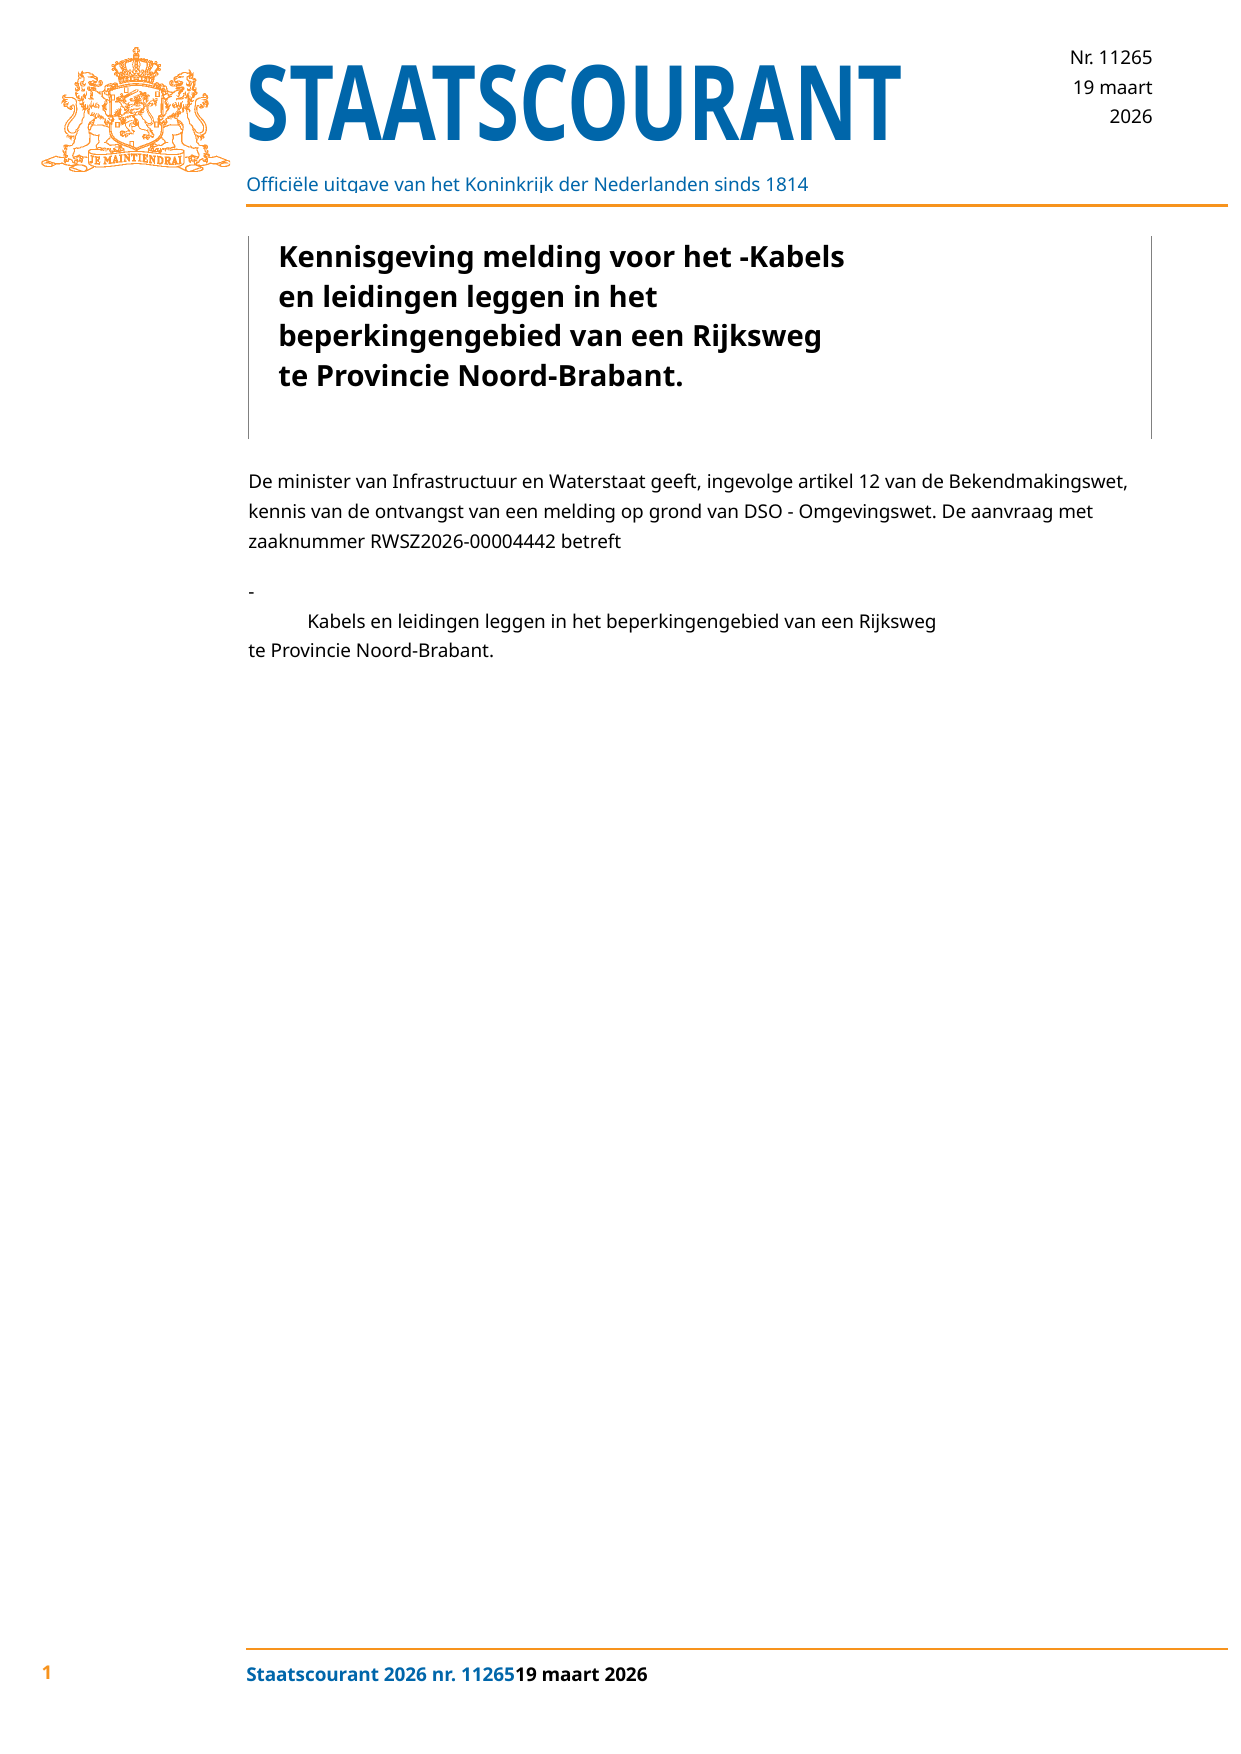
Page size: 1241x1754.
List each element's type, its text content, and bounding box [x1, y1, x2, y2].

list Kabels en leidingen leggen in het beperkingengebied van een Rijksweg [248, 608, 1152, 633]
table_header Kennisgeving melding voor het -Kabels en leidingen leggen in het beperkingengebied van een Rijksweg te Provincie Noord-Brabant. [249, 236, 850, 439]
picture [912, 236, 1090, 414]
picture [41, 47, 231, 172]
text De minister van Infrastructuur en Waterstaat geeft, ingevolge artikel 12 van de Bekendmakingswet, kennis van de ontvangst van een melding op grond van DSO - Omgevingswet. De aanvraag met zaaknummer RWSZ2026-00004442 betreft [248, 469, 1152, 553]
table_header [850, 236, 912, 413]
table_header [1090, 236, 1151, 413]
text te Provincie Noord-Brabant. [248, 637, 1152, 663]
table_header [850, 414, 1151, 439]
